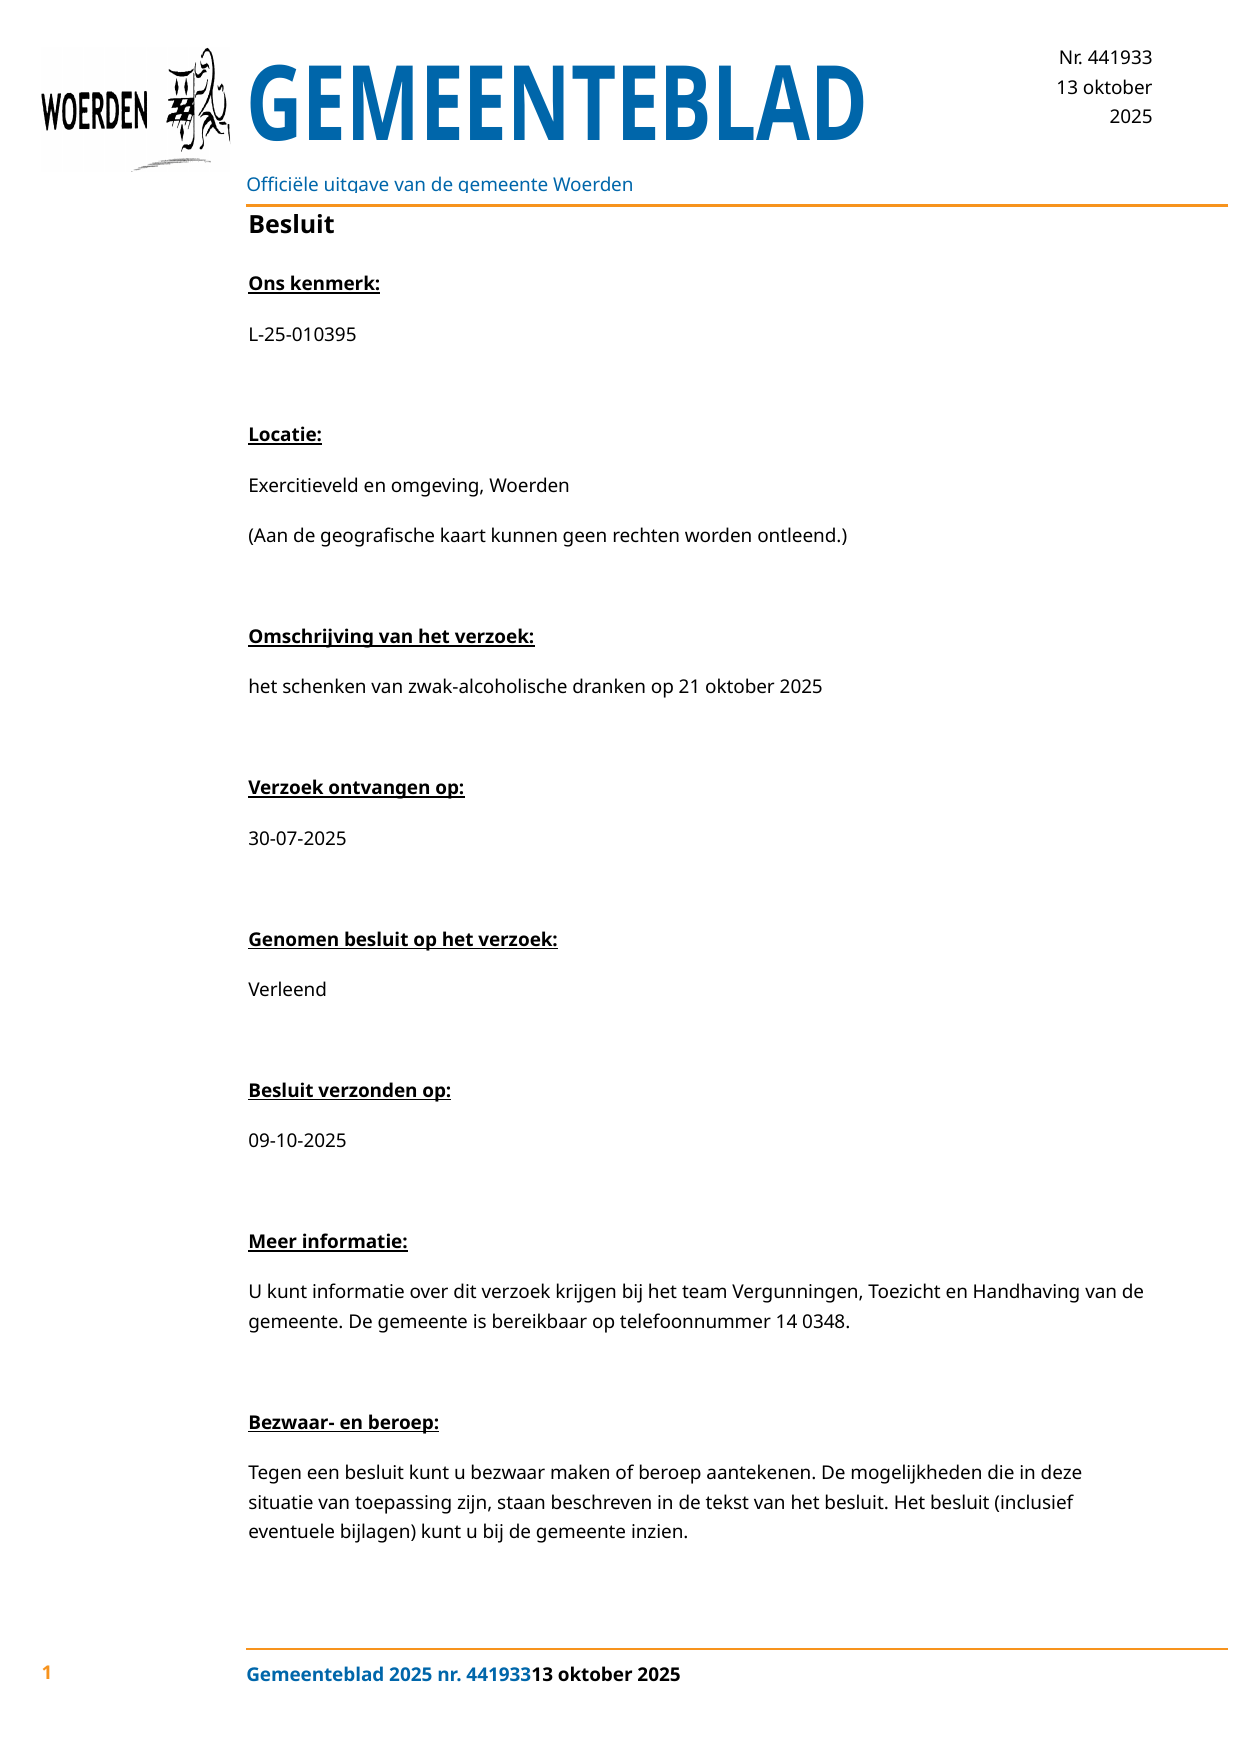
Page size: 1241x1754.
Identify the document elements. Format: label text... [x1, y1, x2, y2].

text Besluit verzonden op: [248, 1077, 1152, 1103]
text Locatie: [248, 422, 1152, 447]
text Tegen een besluit kunt u bezwaar maken of beroep aantekenen. De mogelijkheden die in deze situatie van toepassing zijn, staan beschreven in de tekst van het besluit. Het besluit (inclusief eventuele bijlagen) kunt u bij de gemeente inzien. [248, 1459, 1152, 1544]
text Meer informatie: [248, 1228, 1152, 1254]
text Genomen besluit op het verzoek: [248, 926, 1152, 951]
text 09-10-2025 [248, 1127, 1152, 1153]
text L-25-010395 [248, 321, 1152, 346]
text Bezwaar- en beroep: [248, 1409, 1152, 1435]
text Ons kenmerk: [248, 270, 1152, 296]
text Verzoek ontvangen op: [248, 774, 1152, 800]
picture [41, 47, 231, 172]
text Verleend [248, 976, 1152, 1002]
text U kunt informatie over dit verzoek krijgen bij het team Vergunningen, Toezicht en Handhaving van de gemeente. De gemeente is bereikbaar op telefoonnummer 14 0348. [248, 1279, 1152, 1334]
text Besluit [248, 207, 1152, 241]
text Exercitieveld en omgeving, Woerden [248, 472, 1152, 498]
text (Aan de geografische kaart kunnen geen rechten worden ontleend.) [248, 522, 1152, 548]
text 30-07-2025 [248, 825, 1152, 851]
text Omschrijving van het verzoek: [248, 623, 1152, 649]
text het schenken van zwak-alcoholische dranken op 21 oktober 2025 [248, 674, 1152, 699]
